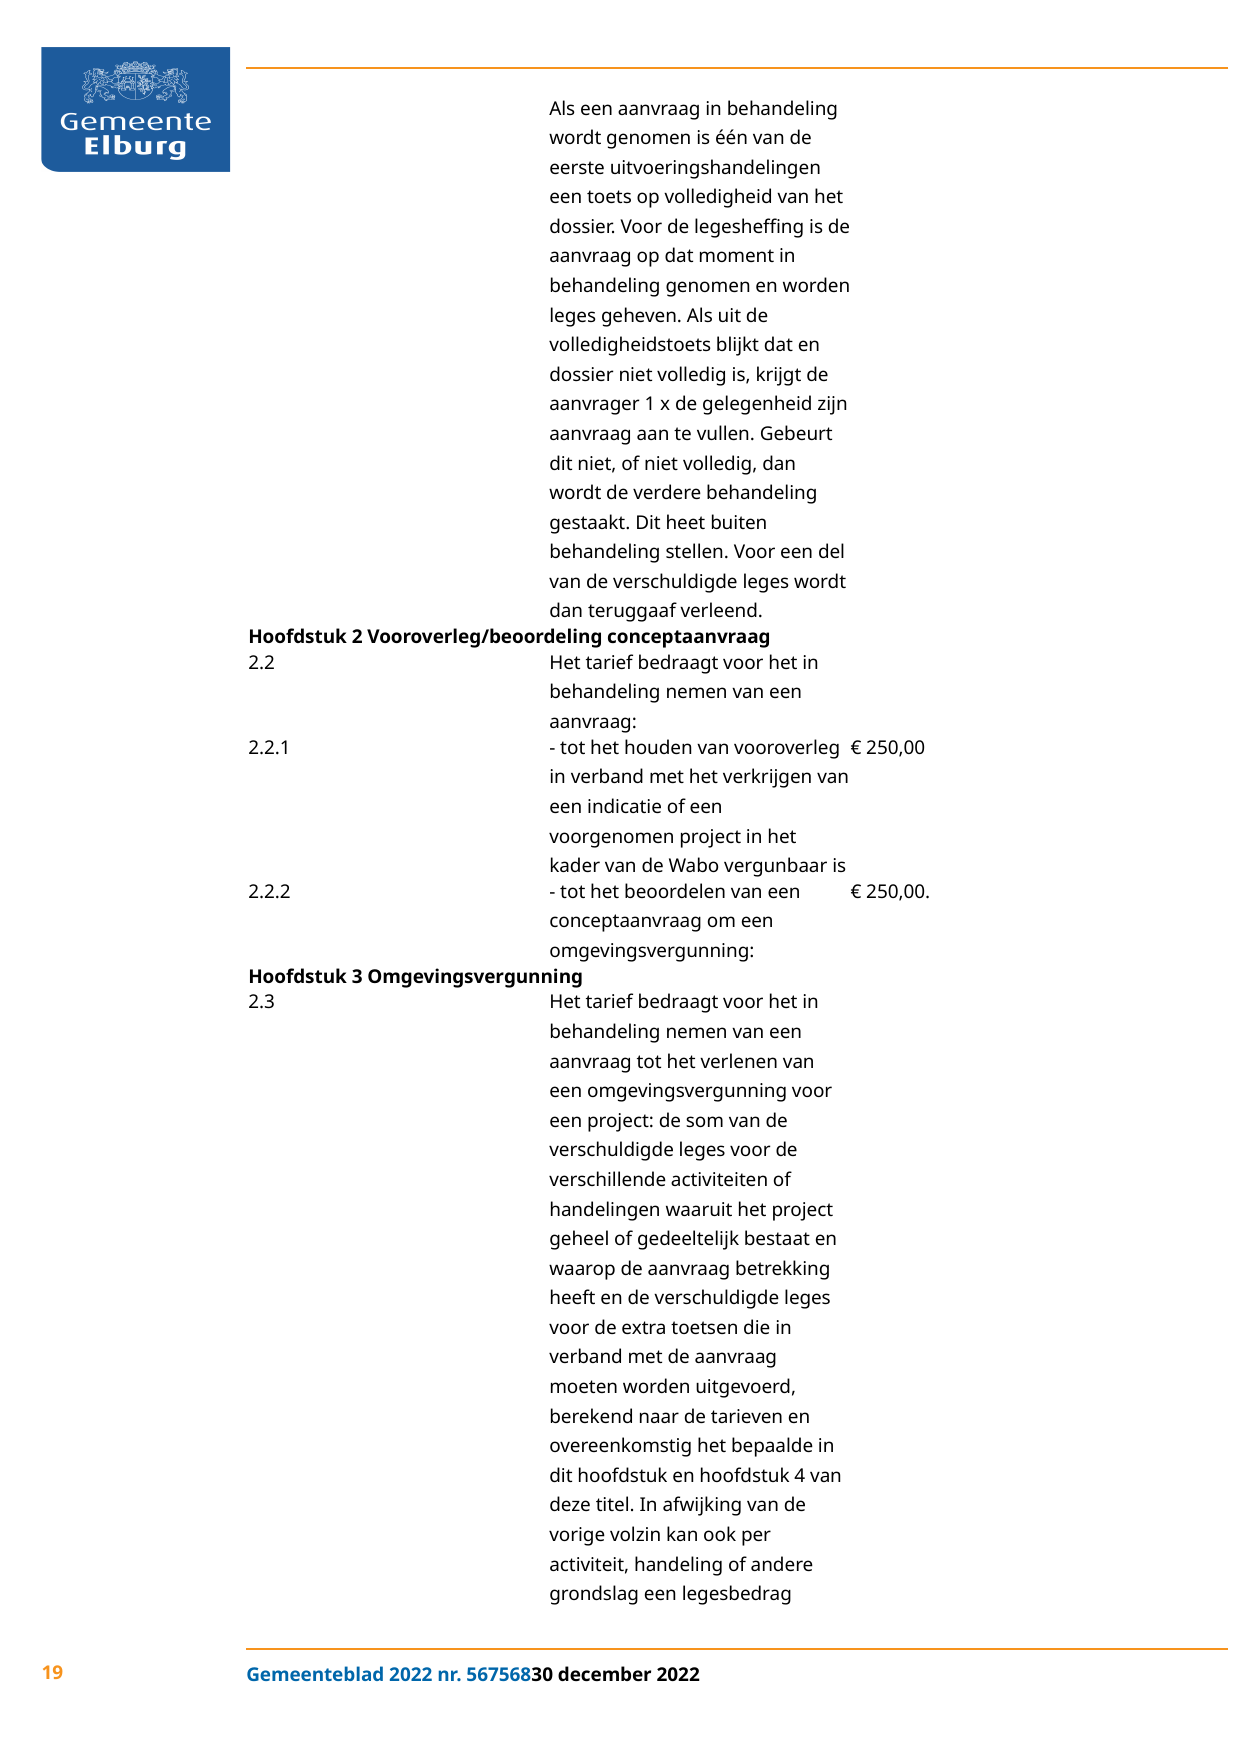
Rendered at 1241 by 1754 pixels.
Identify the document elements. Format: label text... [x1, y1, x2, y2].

table_cell [850, 95, 1152, 623]
table_cell € 250,00. [850, 878, 1152, 963]
table_cell Hoofdstuk 3 Omgevingsvergunning [248, 963, 1152, 989]
table_cell [850, 649, 1152, 734]
table_cell 2.2 [248, 649, 549, 734]
table_cell - tot het beoordelen van een conceptaanvraag om een omgevingsvergunning: [549, 878, 850, 963]
table_cell 2.2.2 [248, 878, 549, 963]
table_cell Het tarief bedraagt voor het in behandeling nemen van een aanvraag tot het verlenen van een omgevingsvergunning voor een project: de som van de verschuldigde leges voor de verschillende activiteiten of handelingen waaruit het project geheel of gedeeltelijk bestaat en waarop de aanvraag betrekking heeft en de verschuldigde leges voor de extra toetsen die in verband met de aanvraag moeten worden uitgevoerd, berekend naar de tarieven en overeenkomstig het bepaalde in dit hoofdstuk en hoofdstuk 4 van deze titel. In afwijking van de vorige volzin kan ook per activiteit, handeling of andere grondslag een legesbedrag [549, 989, 850, 1606]
table_cell € 250,00 [850, 734, 1152, 878]
table_cell 2.3 [248, 989, 549, 1606]
table_cell Hoofdstuk 2 Vooroverleg/beoordeling conceptaanvraag [248, 624, 1152, 649]
table_cell Het tarief bedraagt voor het in behandeling nemen van een aanvraag: [549, 649, 850, 734]
table_cell - tot het houden van vooroverleg in verband met het verkrijgen van een indicatie of een voorgenomen project in het kader van de Wabo vergunbaar is [549, 734, 850, 878]
table_cell Als een aanvraag in behandeling wordt genomen is één van de eerste uitvoeringshandelingen een toets op volledigheid van het dossier. Voor de legesheffing is de aanvraag op dat moment in behandeling genomen en worden leges geheven. Als uit de volledigheidstoets blijkt dat en dossier niet volledig is, krijgt de aanvrager 1 x de gelegenheid zijn aanvraag aan te vullen. Gebeurt dit niet, of niet volledig, dan wordt de verdere behandeling gestaakt. Dit heet buiten behandeling stellen. Voor een del van de verschuldigde leges wordt dan teruggaaf verleend. [549, 95, 850, 623]
picture [41, 47, 231, 172]
table_cell [248, 95, 549, 623]
table_cell [850, 989, 1152, 1606]
table_cell 2.2.1 [248, 734, 549, 878]
